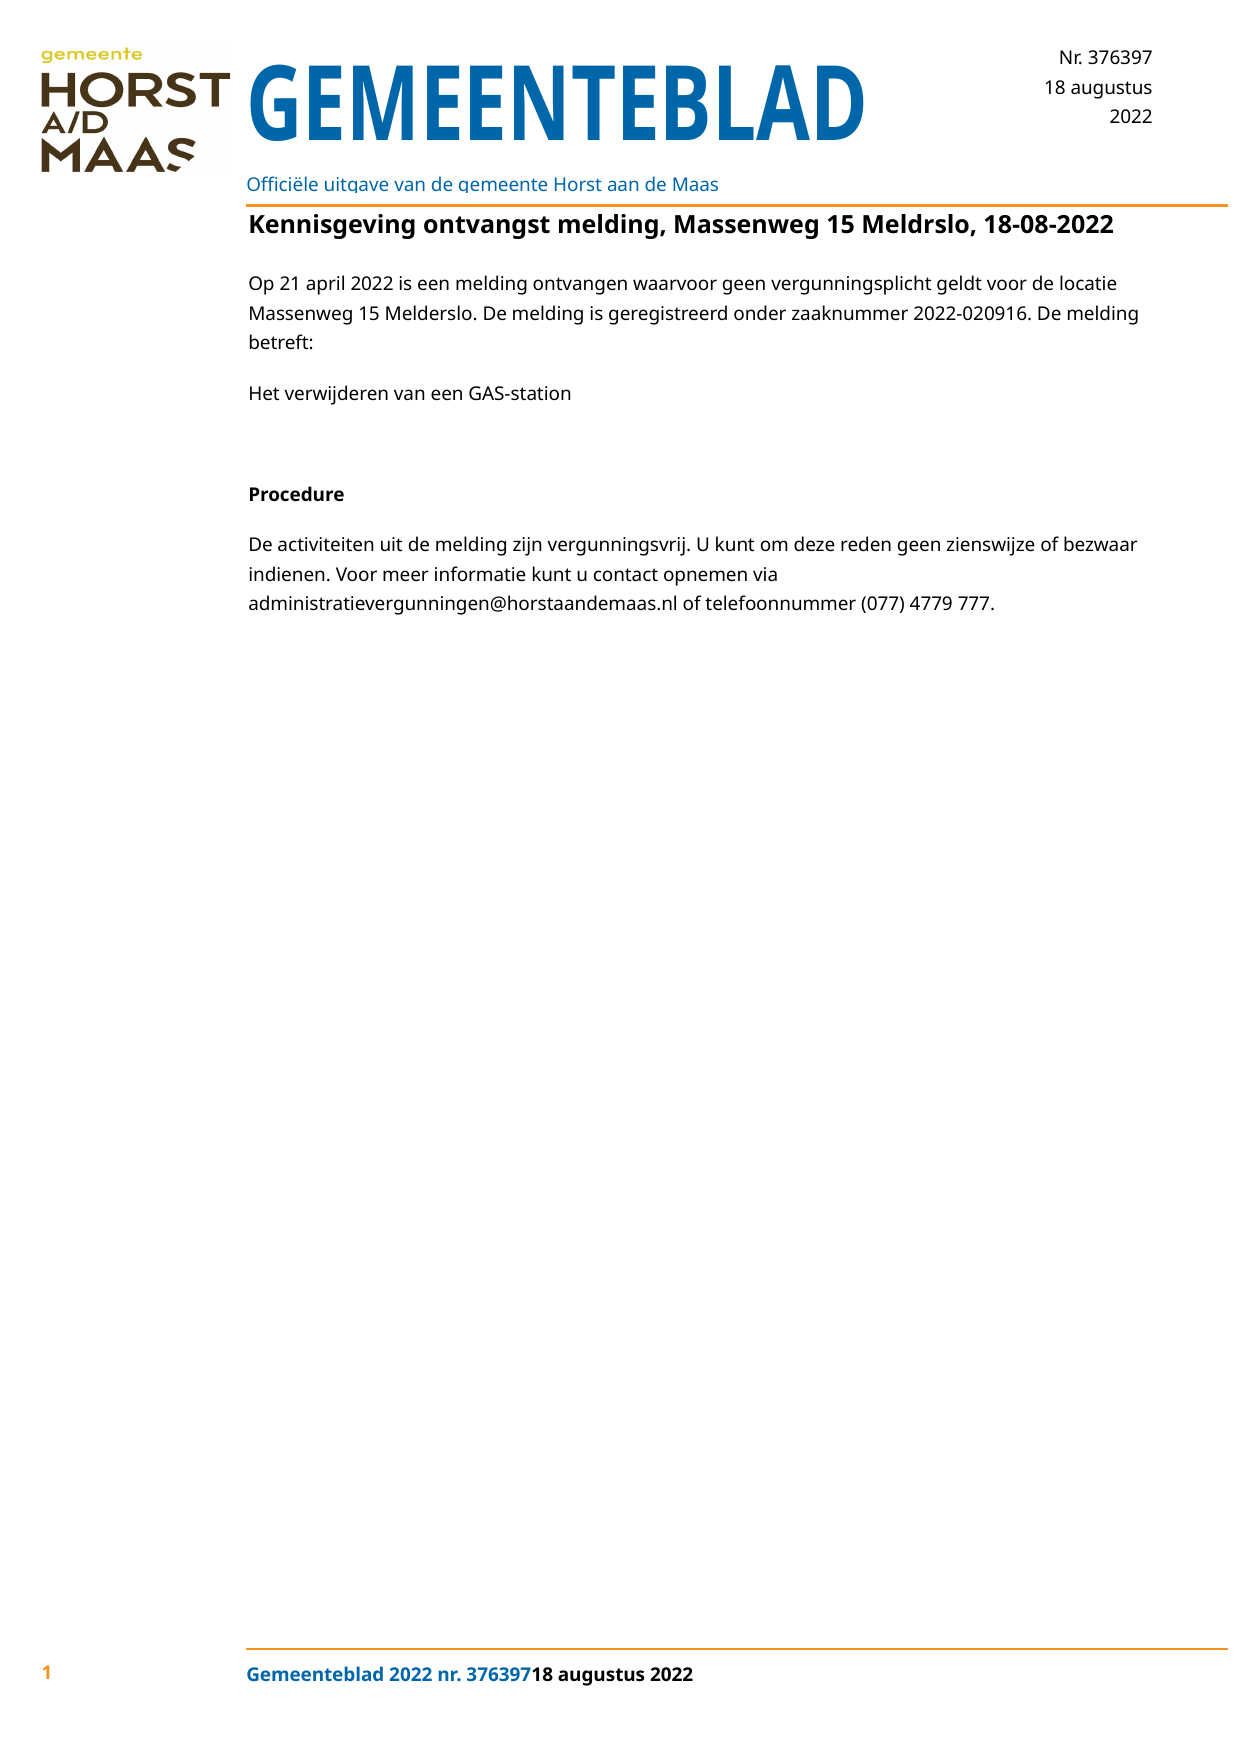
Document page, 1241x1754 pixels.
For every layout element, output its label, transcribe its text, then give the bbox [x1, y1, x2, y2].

text Kennisgeving ontvangst melding, Massenweg 15 Meldrslo, 18-08-2022 [248, 207, 1152, 241]
text Het verwijderen van een GAS-station [248, 380, 1152, 406]
text Op 21 april 2022 is een melding ontvangen waarvoor geen vergunningsplicht geldt voor de locatie Massenweg 15 Melderslo. De melding is geregistreerd onder zaaknummer 2022-020916. De melding betreft: [248, 270, 1152, 355]
text De activiteiten uit de melding zijn vergunningsvrij. U kunt om deze reden geen zienswijze of bezwaar indienen. Voor meer informatie kunt u contact opnemen via administratievergunningen@horstaandemaas.nl of telefoonnummer (077) 4779 777. [248, 531, 1152, 616]
picture [41, 47, 231, 172]
text Procedure [248, 481, 1152, 506]
